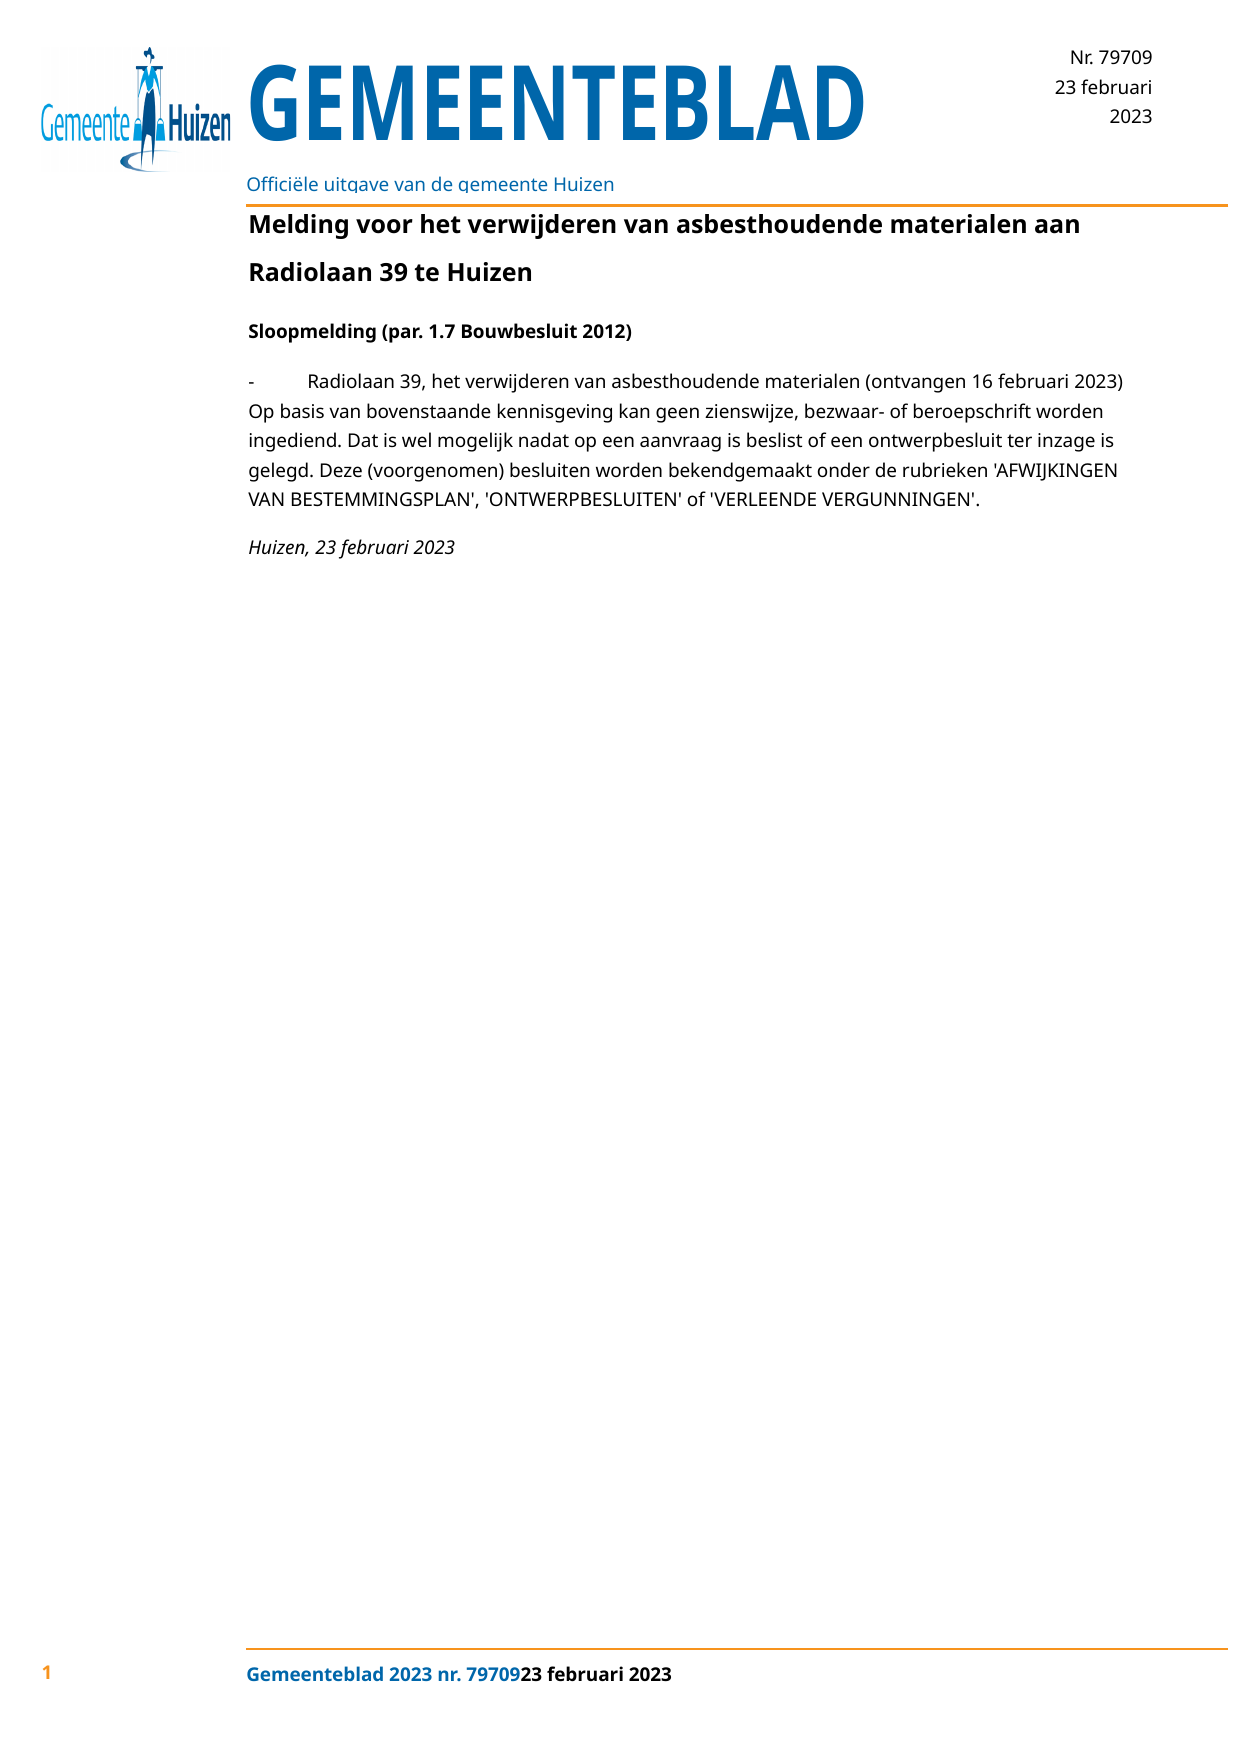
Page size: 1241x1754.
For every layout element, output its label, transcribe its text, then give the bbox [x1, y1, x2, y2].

text Huizen, 23 februari 2023 [248, 534, 1152, 560]
text Op basis van bovenstaande kennisgeving kan geen zienswijze, bezwaar- of beroepschrift worden ingediend. Dat is wel mogelijk nadat op een aanvraag is beslist of een ontwerpbesluit ter inzage is gelegd. Deze (voorgenomen) besluiten worden bekendgemaakt onder de rubrieken 'AFWIJKINGEN VAN BESTEMMINGSPLAN', 'ONTWERPBESLUITEN' of 'VERLEENDE VERGUNNINGEN'. [248, 398, 1152, 512]
picture [41, 47, 231, 172]
text Melding voor het verwijderen van asbesthoudende materialen aan Radiolaan 39 te Huizen [248, 207, 1152, 288]
list Radiolaan 39, het verwijderen van asbesthoudende materialen (ontvangen 16 februari 2023) [248, 368, 1152, 394]
text Sloopmelding (par. 1.7 Bouwbesluit 2012) [248, 318, 1152, 344]
